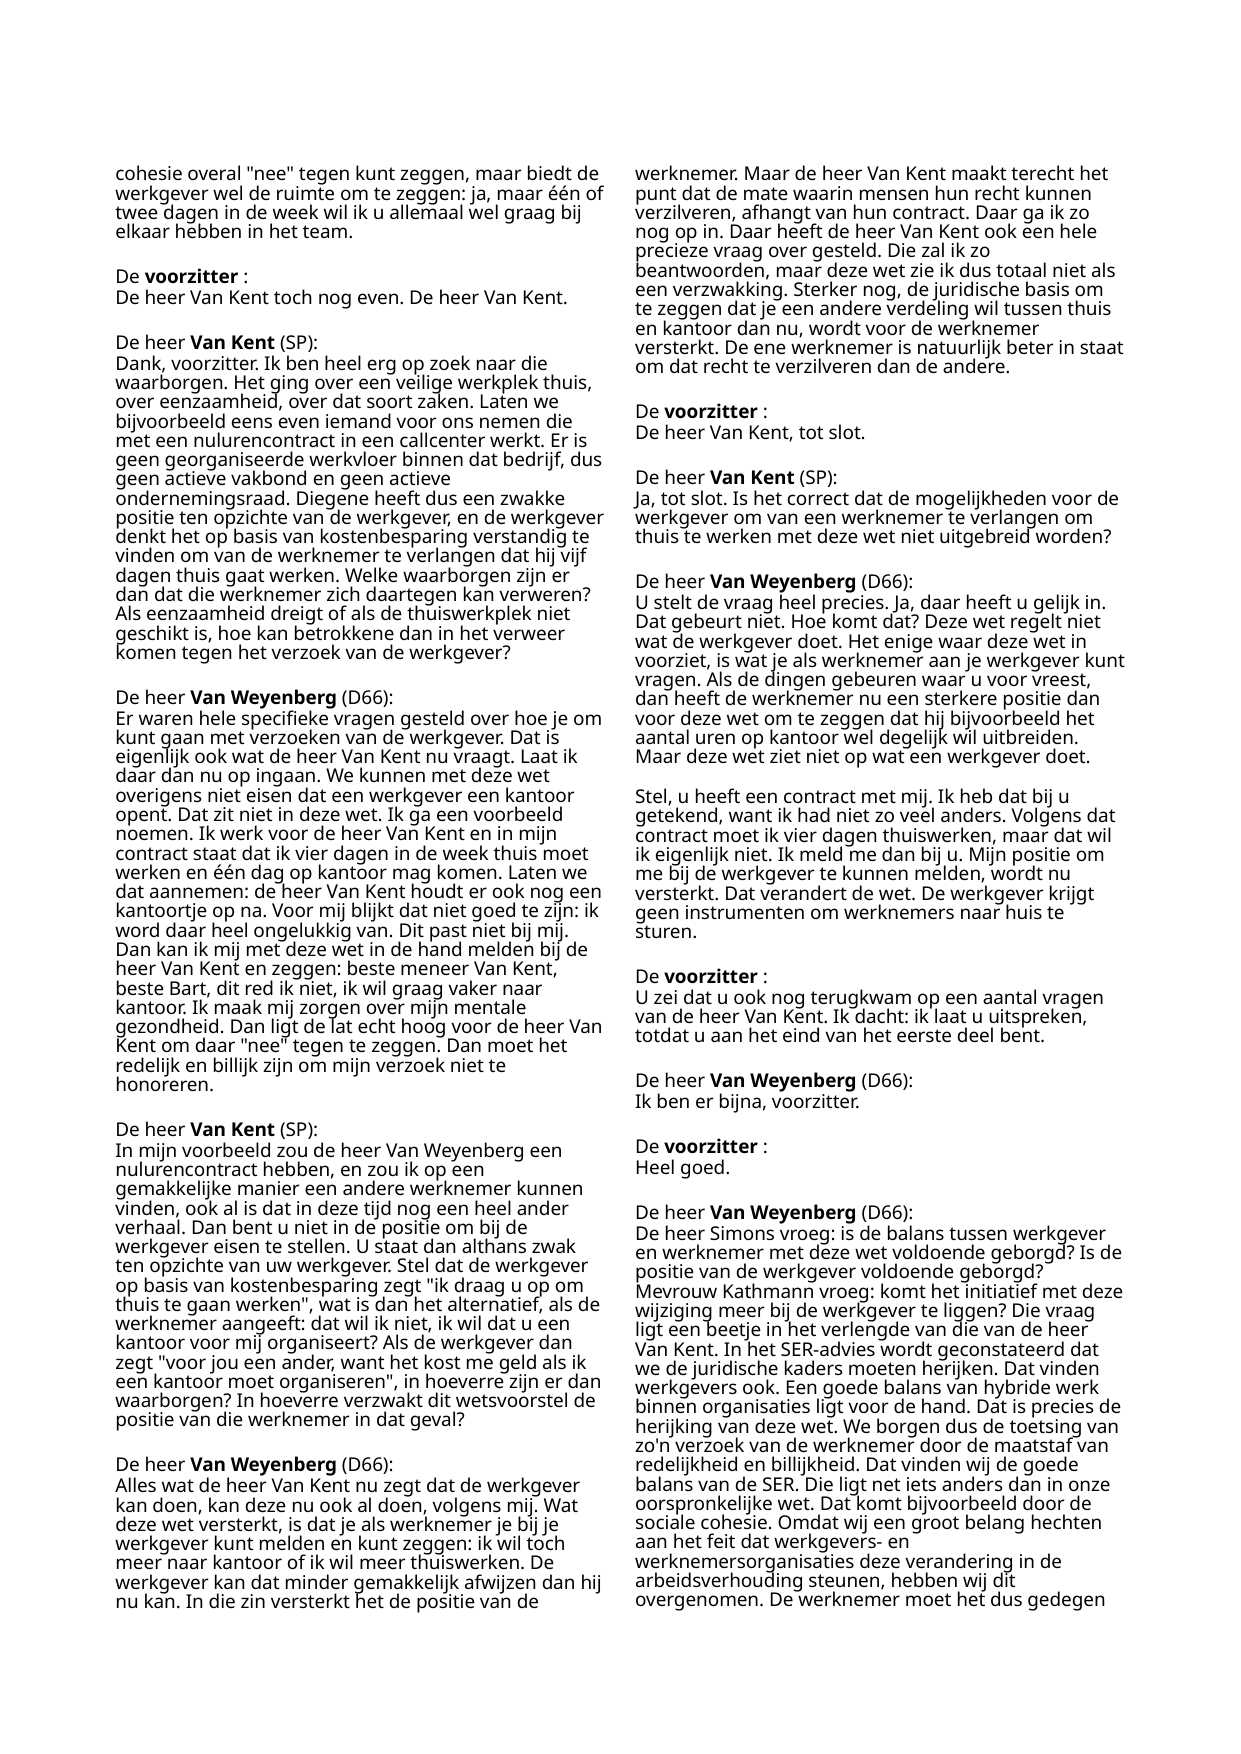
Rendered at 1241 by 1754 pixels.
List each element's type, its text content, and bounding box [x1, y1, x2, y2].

text De heer Van Weyenberg (D66): [635, 1199, 1125, 1225]
text De heer Van Weyenberg (D66): [635, 568, 1125, 594]
text Alles wat de heer Van Kent nu zegt dat de werkgever kan doen, kan deze nu ook al doen, volgens mij. Wat deze wet versterkt, is dat je als werknemer je bij je werkgever kunt melden en kunt zeggen: ik wil toch meer naar kantoor of ik wil meer thuiswerken. De werkgever kan dat minder gemakkelijk afwijzen dan hij nu kan. In die zin versterkt het de positie van de [115, 1477, 605, 1612]
text De heer Van Kent (SP): [635, 464, 1125, 490]
text Heel goed. [635, 1159, 1125, 1178]
text De heer Simons vroeg: is de balans tussen werkgever en werknemer met deze wet voldoende geborgd? Is de positie van de werkgever voldoende geborgd? Mevrouw Kathmann vroeg: komt het initiatief met deze wijziging meer bij de werkgever te liggen? Die vraag ligt een beetje in het verlengde van die van de heer Van Kent. In het SER-advies wordt geconstateerd dat we de juridische kaders moeten herijken. Dat vinden werkgevers ook. Een goede balans van hybride werk binnen organisaties ligt voor de hand. Dat is precies de herijking van deze wet. We borgen dus de toetsing van zo'n verzoek van de werknemer door de maatstaf van redelijkheid en billijkheid. Dat vinden wij de goede balans van de SER. Die ligt net iets anders dan in onze oorspronkelijke wet. Dat komt bijvoorbeeld door de sociale cohesie. Omdat wij een groot belang hechten aan het feit dat werkgevers- en werknemersorganisaties deze verandering in de arbeidsverhouding steunen, hebben wij dit overgenomen. De werknemer moet het dus gedegen [635, 1225, 1125, 1610]
text U zei dat u ook nog terugkwam op een aantal vragen van de heer Van Kent. Ik dacht: ik laat u uitspreken, totdat u aan het eind van het eerste deel bent. [635, 989, 1125, 1047]
text De heer Van Weyenberg (D66): [115, 1452, 605, 1477]
text De voorzitter : [635, 1133, 1125, 1159]
text Er waren hele specifieke vragen gesteld over hoe je om kunt gaan met verzoeken van de werkgever. Dat is eigenlijk ook wat de heer Van Kent nu vraagt. Laat ik daar dan nu op ingaan. We kunnen met deze wet overigens niet eisen dat een werkgever een kantoor opent. Dat zit niet in deze wet. Ik ga een voorbeeld noemen. Ik werk voor de heer Van Kent en in mijn contract staat dat ik vier dagen in de week thuis moet werken en één dag op kantoor mag komen. Laten we dat aannemen: de heer Van Kent houdt er ook nog een kantoortje op na. Voor mij blijkt dat niet goed te zijn: ik word daar heel ongelukkig van. Dit past niet bij mij. Dan kan ik mij met deze wet in de hand melden bij de heer Van Kent en zeggen: beste meneer Van Kent, beste Bart, dit red ik niet, ik wil graag vaker naar kantoor. Ik maak mij zorgen over mijn mentale gezondheid. Dan ligt de lat echt hoog voor de heer Van Kent om daar "nee" tegen te zeggen. Dan moet het redelijk en billijk zijn om mijn verzoek niet te honoreren. [115, 710, 605, 1095]
text De heer Van Kent (SP): [115, 329, 605, 355]
text werknemer. Maar de heer Van Kent maakt terecht het punt dat de mate waarin mensen hun recht kunnen verzilveren, afhangt van hun contract. Daar ga ik zo nog op in. Daar heeft de heer Van Kent ook een hele precieze vraag over gesteld. Die zal ik zo beantwoorden, maar deze wet zie ik dus totaal niet als een verzwakking. Sterker nog, de juridische basis om te zeggen dat je een andere verdeling wil tussen thuis en kantoor dan nu, wordt voor de werknemer versterkt. De ene werknemer is natuurlijk beter in staat om dat recht te verzilveren dan de andere. [635, 165, 1125, 377]
text In mijn voorbeeld zou de heer Van Weyenberg een nulurencontract hebben, en zou ik op een gemakkelijke manier een andere werknemer kunnen vinden, ook al is dat in deze tijd nog een heel ander verhaal. Dan bent u niet in de positie om bij de werkgever eisen te stellen. U staat dan althans zwak ten opzichte van uw werkgever. Stel dat de werkgever op basis van kostenbesparing zegt "ik draag u op om thuis te gaan werken", wat is dan het alternatief, als de werknemer aangeeft: dat wil ik niet, ik wil dat u een kantoor voor mij organiseert? Als de werkgever dan zegt "voor jou een ander, want het kost me geld als ik een kantoor moet organiseren", in hoeverre zijn er dan waarborgen? In hoeverre verzwakt dit wetsvoorstel de positie van die werknemer in dat geval? [115, 1142, 605, 1431]
text De heer Van Weyenberg (D66): [635, 1068, 1125, 1093]
text De heer Van Kent toch nog even. De heer Van Kent. [115, 289, 605, 308]
text cohesie overal "nee" tegen kunt zeggen, maar biedt de werkgever wel de ruimte om te zeggen: ja, maar één of twee dagen in de week wil ik u allemaal wel graag bij elkaar hebben in het team. [115, 165, 605, 242]
text Ja, tot slot. Is het correct dat de mogelijkheden voor de werkgever om van een werknemer te verlangen om thuis te werken met deze wet niet uitgebreid worden? [635, 490, 1125, 547]
text Stel, u heeft een contract met mij. Ik heb dat bij u getekend, want ik had niet zo veel anders. Volgens dat contract moet ik vier dagen thuiswerken, maar dat wil ik eigenlijk niet. Ik meld me dan bij u. Mijn positie om me bij de werkgever te kunnen melden, wordt nu versterkt. Dat verandert de wet. De werkgever krijgt geen instrumenten om werknemers naar huis te sturen. [635, 788, 1125, 942]
text U stelt de vraag heel precies. Ja, daar heeft u gelijk in. Dat gebeurt niet. Hoe komt dat? Deze wet regelt niet wat de werkgever doet. Het enige waar deze wet in voorziet, is wat je als werknemer aan je werkgever kunt vragen. Als de dingen gebeuren waar u voor vreest, dan heeft de werknemer nu een sterkere positie dan voor deze wet om te zeggen dat hij bijvoorbeeld het aantal uren op kantoor wel degelijk wil uitbreiden. Maar deze wet ziet niet op wat een werkgever doet. [635, 594, 1125, 767]
text Dank, voorzitter. Ik ben heel erg op zoek naar die waarborgen. Het ging over een veilige werkplek thuis, over eenzaamheid, over dat soort zaken. Laten we bijvoorbeeld eens even iemand voor ons nemen die met een nulurencontract in een callcenter werkt. Er is geen georganiseerde werkvloer binnen dat bedrijf, dus geen actieve vakbond en geen actieve ondernemingsraad. Diegene heeft dus een zwakke positie ten opzichte van de werkgever, en de werkgever denkt het op basis van kostenbesparing verstandig te vinden om van de werknemer te verlangen dat hij vijf dagen thuis gaat werken. Welke waarborgen zijn er dan dat die werknemer zich daartegen kan verweren? Als eenzaamheid dreigt of als de thuiswerkplek niet geschikt is, hoe kan betrokkene dan in het verweer komen tegen het verzoek van de werkgever? [115, 355, 605, 663]
text De heer Van Kent, tot slot. [635, 424, 1125, 443]
text De voorzitter : [635, 963, 1125, 989]
text De voorzitter : [115, 263, 605, 289]
text De heer Van Kent (SP): [115, 1116, 605, 1142]
text De heer Van Weyenberg (D66): [115, 684, 605, 710]
text Ik ben er bijna, voorzitter. [635, 1093, 1125, 1113]
text De voorzitter : [635, 398, 1125, 424]
